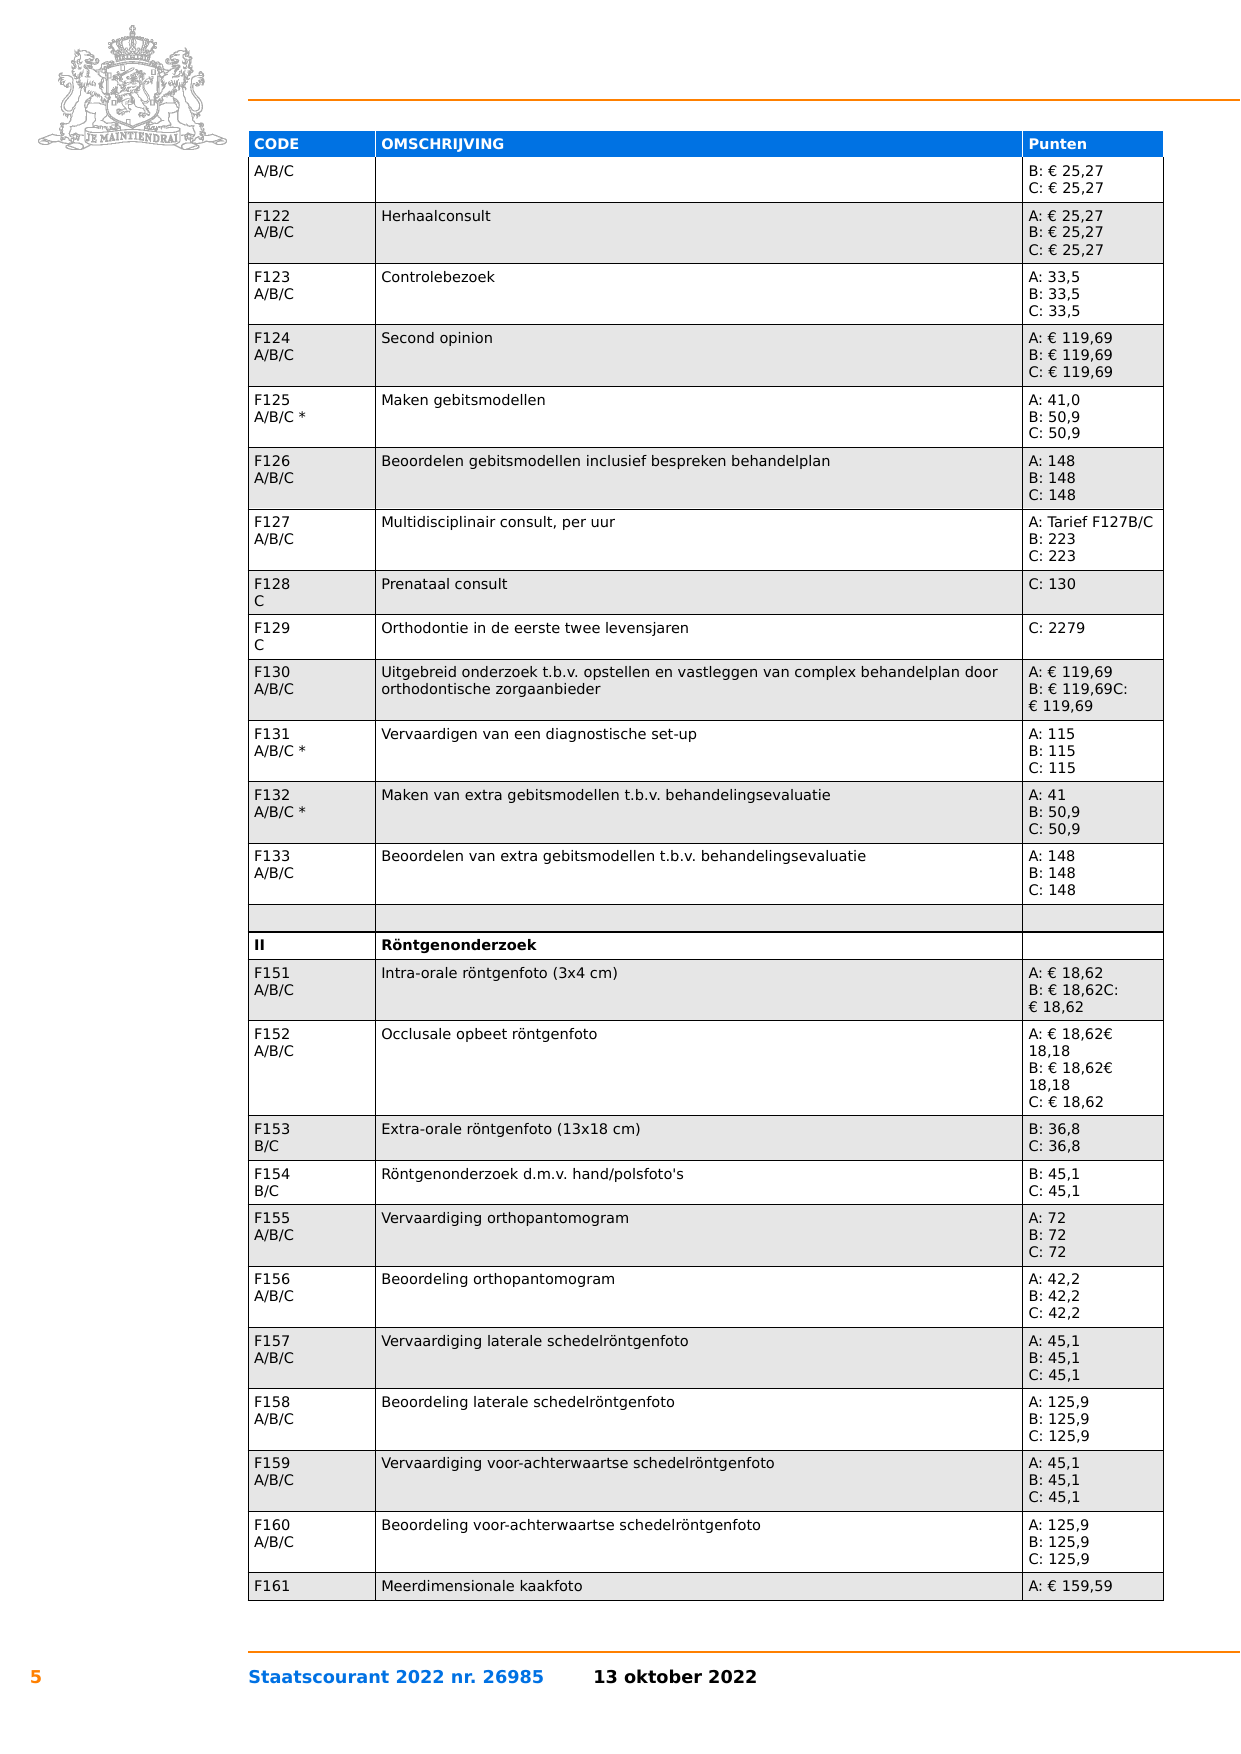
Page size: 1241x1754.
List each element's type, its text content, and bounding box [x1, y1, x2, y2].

table_cell F126 A/B/C [249, 448, 375, 508]
table_cell F128 C [249, 571, 375, 614]
table_cell B: 36,8 C: 36,8 [1023, 1116, 1163, 1160]
table_cell F154 B/C [249, 1161, 375, 1204]
table_cell F157 A/B/C [249, 1328, 375, 1388]
table_cell A: € 18,62 B: € 18,62C: € 18,62 [1023, 960, 1163, 1020]
table_header Punten [1023, 131, 1163, 157]
table_cell C: 130 [1023, 571, 1163, 614]
table_cell F125 A/B/C * [249, 387, 375, 447]
table_cell F123 A/B/C [249, 264, 375, 324]
table_cell Beoordeling laterale schedelröntgenfoto [376, 1389, 1022, 1449]
table_cell Beoordeling voor-achterwaartse schedelröntgenfoto [376, 1512, 1022, 1572]
table_cell A: 41,0 B: 50,9 C: 50,9 [1023, 387, 1163, 447]
table_cell F124 A/B/C [249, 325, 375, 386]
table_cell A: 72 B: 72 C: 72 [1023, 1205, 1163, 1266]
table_cell A: 148 B: 148 C: 148 [1023, 448, 1163, 508]
table_cell F127 A/B/C [249, 510, 375, 570]
picture [38, 25, 227, 150]
table_cell Vervaardiging voor-achterwaartse schedelröntgenfoto [376, 1451, 1022, 1511]
table_cell F122 A/B/C [249, 203, 375, 263]
table_cell Extra-orale röntgenfoto (13x18 cm) [376, 1116, 1022, 1160]
table_cell Occlusale opbeet röntgenfoto [376, 1021, 1022, 1115]
table_cell Multidisciplinair consult, per uur [376, 510, 1022, 570]
table_cell A: € 25,27 B: € 25,27 C: € 25,27 [1023, 203, 1163, 263]
table_cell Meerdimensionale kaakfoto [376, 1573, 1022, 1600]
table_cell Beoordeling orthopantomogram [376, 1267, 1022, 1327]
table_cell Intra-orale röntgenfoto (3x4 cm) [376, 960, 1022, 1020]
table_cell Prenataal consult [376, 571, 1022, 614]
table_cell F159 A/B/C [249, 1451, 375, 1511]
table_cell F153 B/C [249, 1116, 375, 1160]
table_cell A: 115 B: 115 C: 115 [1023, 721, 1163, 781]
table_cell F132 A/B/C * [249, 782, 375, 843]
table_cell A: 125,9 B: 125,9 C: 125,9 [1023, 1389, 1163, 1449]
table_cell C: 2279 [1023, 615, 1163, 658]
table_cell A: 148 B: 148 C: 148 [1023, 844, 1163, 904]
table_cell [376, 905, 1022, 931]
table_cell II [249, 933, 375, 959]
table_cell Herhaalconsult [376, 203, 1022, 263]
table_cell F156 A/B/C [249, 1267, 375, 1327]
table_cell F160 A/B/C [249, 1512, 375, 1572]
table_cell Vervaardiging laterale schedelröntgenfoto [376, 1328, 1022, 1388]
table_cell F158 A/B/C [249, 1389, 375, 1449]
table_cell [1023, 933, 1163, 959]
table_cell A: 45,1 B: 45,1 C: 45,1 [1023, 1328, 1163, 1388]
table_cell A/B/C [249, 158, 375, 202]
table_cell A: € 119,69 B: € 119,69 C: € 119,69 [1023, 325, 1163, 386]
table_header OMSCHRIJVING [376, 131, 1022, 157]
table_cell B: 45,1 C: 45,1 [1023, 1161, 1163, 1204]
table_cell Röntgenonderzoek d.m.v. hand/polsfoto's [376, 1161, 1022, 1204]
table_header CODE [249, 131, 375, 157]
table_cell A: 125,9 B: 125,9 C: 125,9 [1023, 1512, 1163, 1572]
table_cell [249, 905, 375, 931]
table_cell Second opinion [376, 325, 1022, 386]
table_cell A: 33,5 B: 33,5 C: 33,5 [1023, 264, 1163, 324]
table_cell A: € 119,69 B: € 119,69C: € 119,69 [1023, 660, 1163, 720]
table_cell A: 42,2 B: 42,2 C: 42,2 [1023, 1267, 1163, 1327]
table_cell Vervaardigen van een diagnostische set-up [376, 721, 1022, 781]
table_cell Orthodontie in de eerste twee levensjaren [376, 615, 1022, 658]
table_cell Röntgenonderzoek [376, 933, 1022, 959]
table_cell Controlebezoek [376, 264, 1022, 324]
table_cell F129 C [249, 615, 375, 658]
table_cell F161 [249, 1573, 375, 1600]
table_cell Beoordelen van extra gebitsmodellen t.b.v. behandelingsevaluatie [376, 844, 1022, 904]
table_cell Maken van extra gebitsmodellen t.b.v. behandelingsevaluatie [376, 782, 1022, 843]
table_cell [376, 158, 1022, 202]
table_cell A: 45,1 B: 45,1 C: 45,1 [1023, 1451, 1163, 1511]
table_cell F133 A/B/C [249, 844, 375, 904]
table_cell A: € 159,59 [1023, 1573, 1163, 1600]
table_cell Maken gebitsmodellen [376, 387, 1022, 447]
table_cell F152 A/B/C [249, 1021, 375, 1115]
table_cell F131 A/B/C * [249, 721, 375, 781]
table_cell [1023, 905, 1163, 931]
table_cell F155 A/B/C [249, 1205, 375, 1266]
table_cell B: € 25,27 C: € 25,27 [1023, 158, 1163, 202]
table_cell F151 A/B/C [249, 960, 375, 1020]
table_cell A: € 18,62€ 18,18 B: € 18,62€ 18,18 C: € 18,62 [1023, 1021, 1163, 1115]
table_cell A: Tarief F127B/C B: 223 C: 223 [1023, 510, 1163, 570]
table_cell Uitgebreid onderzoek t.b.v. opstellen en vastleggen van complex behandelplan door orthodontische zorgaanbieder [376, 660, 1022, 720]
table_cell Vervaardiging orthopantomogram [376, 1205, 1022, 1266]
table_cell Beoordelen gebitsmodellen inclusief bespreken behandelplan [376, 448, 1022, 508]
table_cell F130 A/B/C [249, 660, 375, 720]
table_cell A: 41 B: 50,9 C: 50,9 [1023, 782, 1163, 843]
